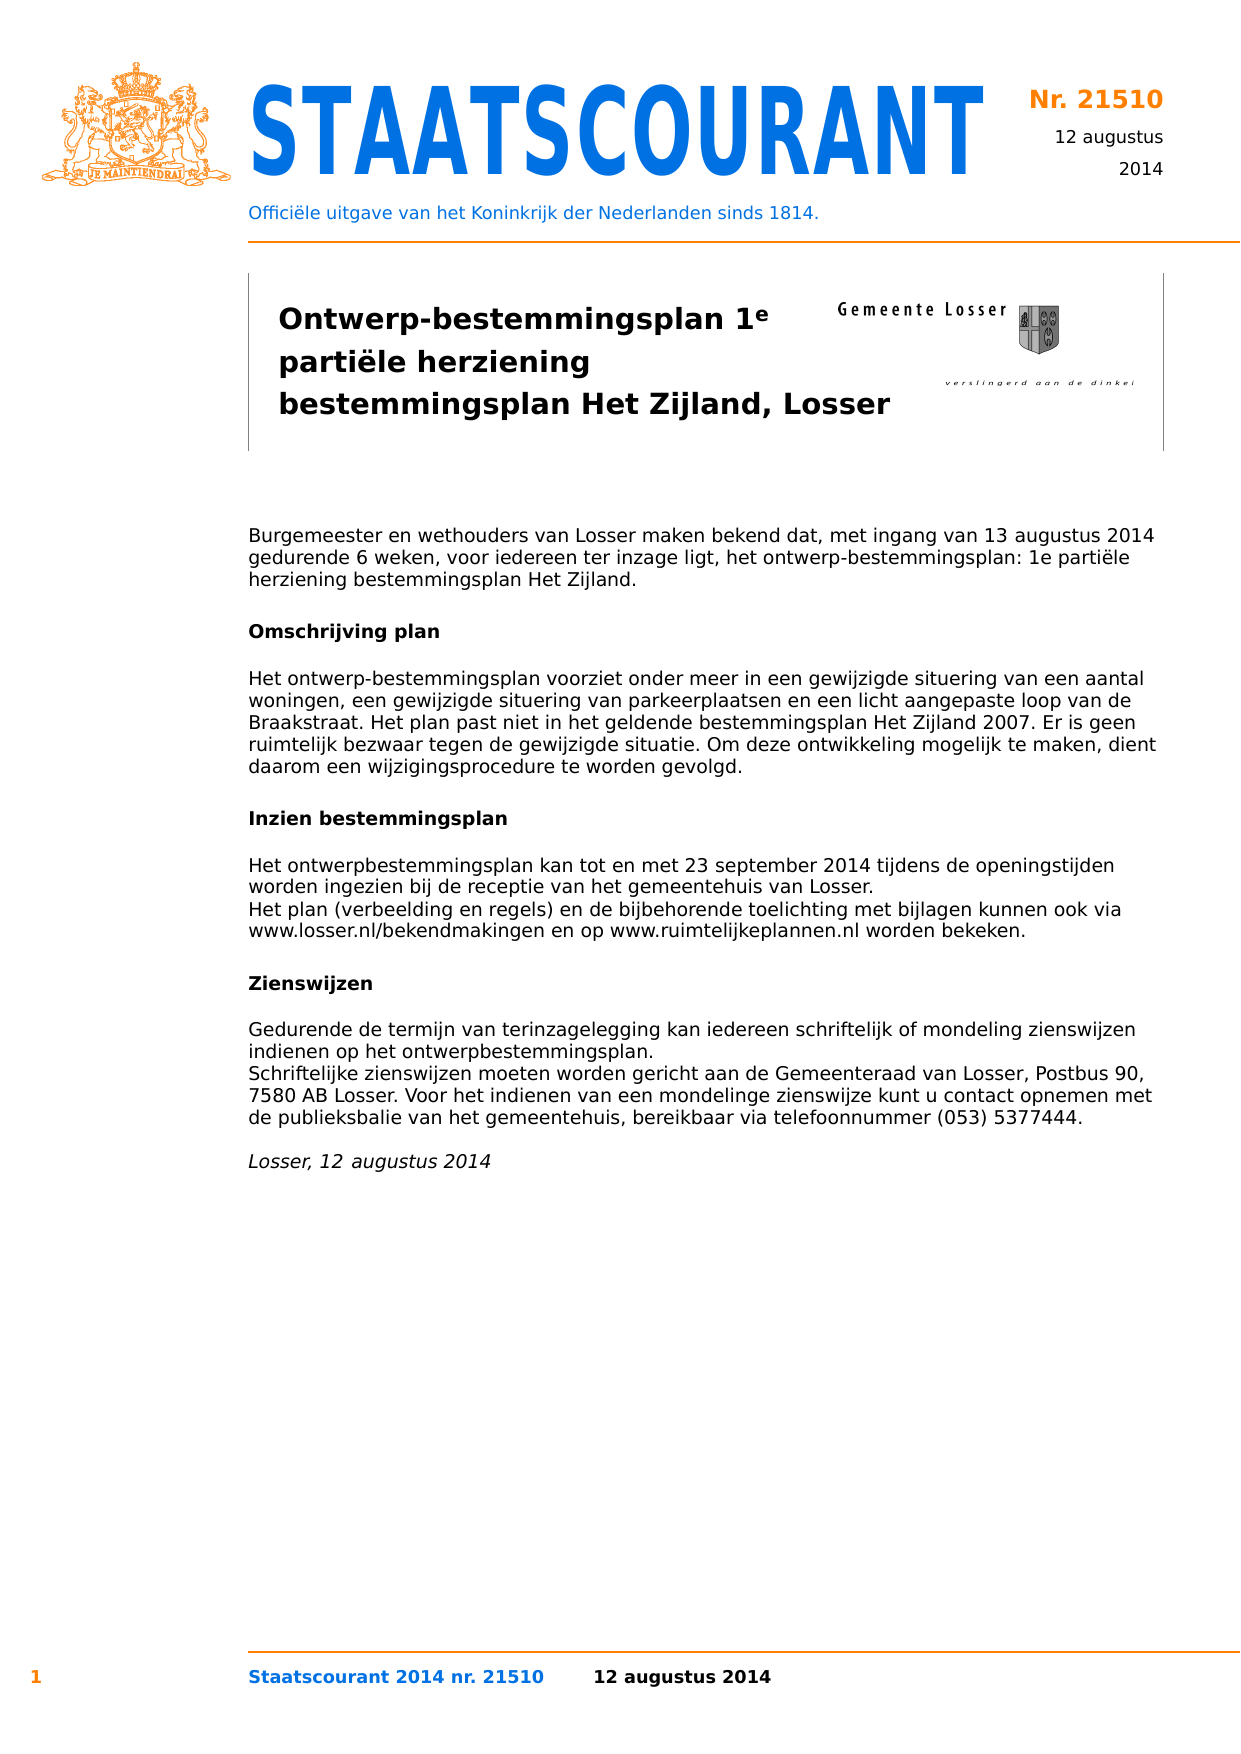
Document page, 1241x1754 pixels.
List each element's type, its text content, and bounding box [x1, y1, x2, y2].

table_cell 2014 [998, 153, 1240, 203]
picture [838, 302, 1134, 386]
table_header Nr. 21510 [998, 62, 1240, 121]
table_cell Officiële uitgave van het Koninkrijk der Nederlanden sinds 1814. [248, 203, 1240, 241]
text Schriftelijke zienswijzen moeten worden gericht aan de Gemeenteraad van Losser, Postbus 90, 7580 AB Losser. Voor het indienen van een mondelinge zienswijze kunt u contact opnemen met de publieksbalie van het gemeentehuis, bereikbaar via telefoonnummer (053) 5377444. [248, 1063, 1163, 1129]
text Gedurende de termijn van terinzagelegging kan iedereen schriftelijk of mondeling zienswijzen indienen op het ontwerpbestemmingsplan. [248, 1019, 1163, 1063]
text Het plan (verbeelding en regels) en de bijbehorende toelichting met bijlagen kunnen ook via www.losser.nl/bekendmakingen en op www.ruimtelijkeplannen.nl worden bekeken. [248, 898, 1163, 942]
text Het ontwerpbestemmingsplan kan tot en met 23 september 2014 tijdens de openingstijden worden ingezien bij de receptie van het gemeentehuis van Losser. [248, 854, 1163, 898]
table_header STAATSCOURANT [248, 62, 998, 203]
text Burgemeester en wethouders van Losser maken bekend dat, met ingang van 13 augustus 2014 gedurende 6 weken, voor iedereen ter inzage ligt, het ontwerp-bestemmingsplan: 1e partiële herziening bestemmingsplan Het Zijland. [248, 525, 1163, 591]
table_header [25, 62, 248, 241]
subtitle Ontwerp-bestemmingsplan 1e partiële herziening bestemmingsplan Het Zijland, Losser [249, 273, 1163, 451]
text Het ontwerp-bestemmingsplan voorziet onder meer in een gewijzigde situering van een aantal woningen, een gewijzigde situering van parkeerplaatsen en een licht aangepaste loop van de Braakstraat. Het plan past niet in het geldende bestemmingsplan Het Zijland 2007. Er is geen ruimtelijk bezwaar tegen de gewijzigde situatie. Om deze ontwikkeling mogelijk te maken, dient daarom een wijzigingsprocedure te worden gevolgd. [248, 668, 1163, 777]
text Losser, 12 augustus 2014 [248, 1151, 1163, 1173]
picture [41, 62, 231, 186]
subtitle Omschrijving plan [248, 621, 1163, 643]
subtitle Zienswijzen [248, 972, 1163, 994]
table_cell 12 augustus [998, 121, 1240, 153]
subtitle Inzien bestemmingsplan [248, 807, 1163, 829]
